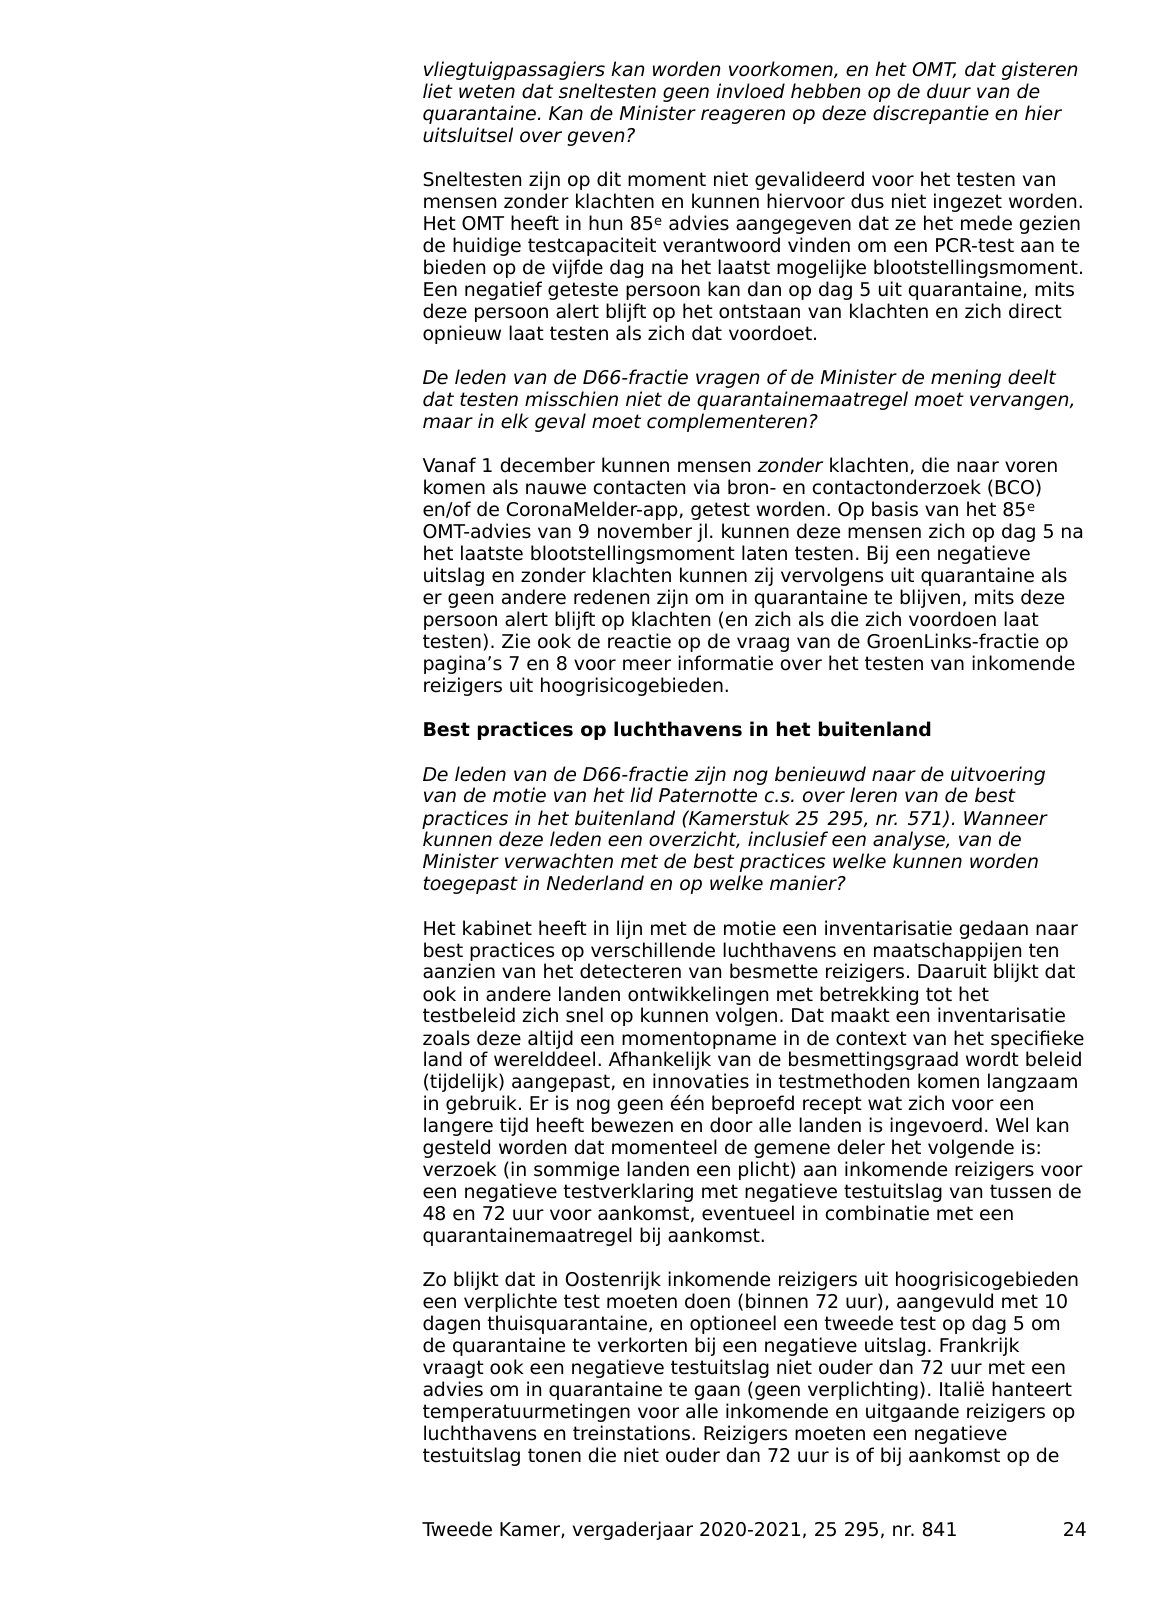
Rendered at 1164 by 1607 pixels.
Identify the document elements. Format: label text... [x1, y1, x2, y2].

text Sneltesten zijn op dit moment niet gevalideerd voor het testen van mensen zonder klachten en kunnen hiervoor dus niet ingezet worden. Het OMT heeft in hun 85e advies aangegeven dat ze het mede gezien de huidige testcapaciteit verantwoord vinden om een PCR-test aan te bieden op de vijfde dag na het laatst mogelijke blootstellingsmoment. Een negatief geteste persoon kan dan op dag 5 uit quarantaine, mits deze persoon alert blijft op het ontstaan van klachten en zich direct opnieuw laat testen als zich dat voordoet. [422, 169, 1087, 345]
text De leden van de D66-fractie vragen of de Minister de mening deelt dat testen misschien niet de quarantainemaatregel moet vervangen, maar in elk geval moet complementeren? [422, 367, 1087, 433]
text Vanaf 1 december kunnen mensen zonder klachten, die naar voren komen als nauwe contacten via bron- en contactonderzoek (BCO) en/of de CoronaMelder-app, getest worden. Op basis van het 85e OMT-advies van 9 november jl. kunnen deze mensen zich op dag 5 na het laatste blootstellingsmoment laten testen. Bij een negatieve uitslag en zonder klachten kunnen zij vervolgens uit quarantaine als er geen andere redenen zijn om in quarantaine te blijven, mits deze persoon alert blijft op klachten (en zich als die zich voordoen laat testen). Zie ook de reactie op de vraag van de GroenLinks-fractie op pagina’s 7 en 8 voor meer informatie over het testen van inkomende reizigers uit hoogrisicogebieden. [422, 455, 1087, 697]
text Zo blijkt dat in Oostenrijk inkomende reizigers uit hoogrisicogebieden een verplichte test moeten doen (binnen 72 uur), aangevuld met 10 dagen thuisquarantaine, en optioneel een tweede test op dag 5 om de quarantaine te verkorten bij een negatieve uitslag. Frankrijk vraagt ook een negatieve testuitslag niet ouder dan 72 uur met een advies om in quarantaine te gaan (geen verplichting). Italië hanteert temperatuurmetingen voor alle inkomende en uitgaande reizigers op luchthavens en treinstations. Reizigers moeten een negatieve testuitslag tonen die niet ouder dan 72 uur is of bij aankomst op de [422, 1269, 1087, 1467]
subtitle Best practices op luchthavens in het buitenland [422, 719, 1087, 741]
text Het kabinet heeft in lijn met de motie een inventarisatie gedaan naar best practices op verschillende luchthavens en maatschappijen ten aanzien van het detecteren van besmette reizigers. Daaruit blijkt dat ook in andere landen ontwikkelingen met betrekking tot het testbeleid zich snel op kunnen volgen. Dat maakt een inventarisatie zoals deze altijd een momentopname in de context van het specifieke land of werelddeel. Afhankelijk van de besmettingsgraad wordt beleid (tijdelijk) aangepast, en innovaties in testmethoden komen langzaam in gebruik. Er is nog geen één beproefd recept wat zich voor een langere tijd heeft bewezen en door alle landen is ingevoerd. Wel kan gesteld worden dat momenteel de gemene deler het volgende is: verzoek (in sommige landen een plicht) aan inkomende reizigers voor een negatieve testverklaring met negatieve testuitslag van tussen de 48 en 72 uur voor aankomst, eventueel in combinatie met een quarantainemaatregel bij aankomst. [422, 917, 1087, 1247]
text De leden van de D66-fractie zijn nog benieuwd naar de uitvoering van de motie van het lid Paternotte c.s. over leren van de best practices in het buitenland (Kamerstuk 25 295, nr. 571). Wanneer kunnen deze leden een overzicht, inclusief een analyse, van de Minister verwachten met de best practices welke kunnen worden toegepast in Nederland en op welke manier? [422, 763, 1087, 895]
text vliegtuigpassagiers kan worden voorkomen, en het OMT, dat gisteren liet weten dat sneltesten geen invloed hebben op de duur van de quarantaine. Kan de Minister reageren op deze discrepantie en hier uitsluitsel over geven? [422, 59, 1087, 147]
